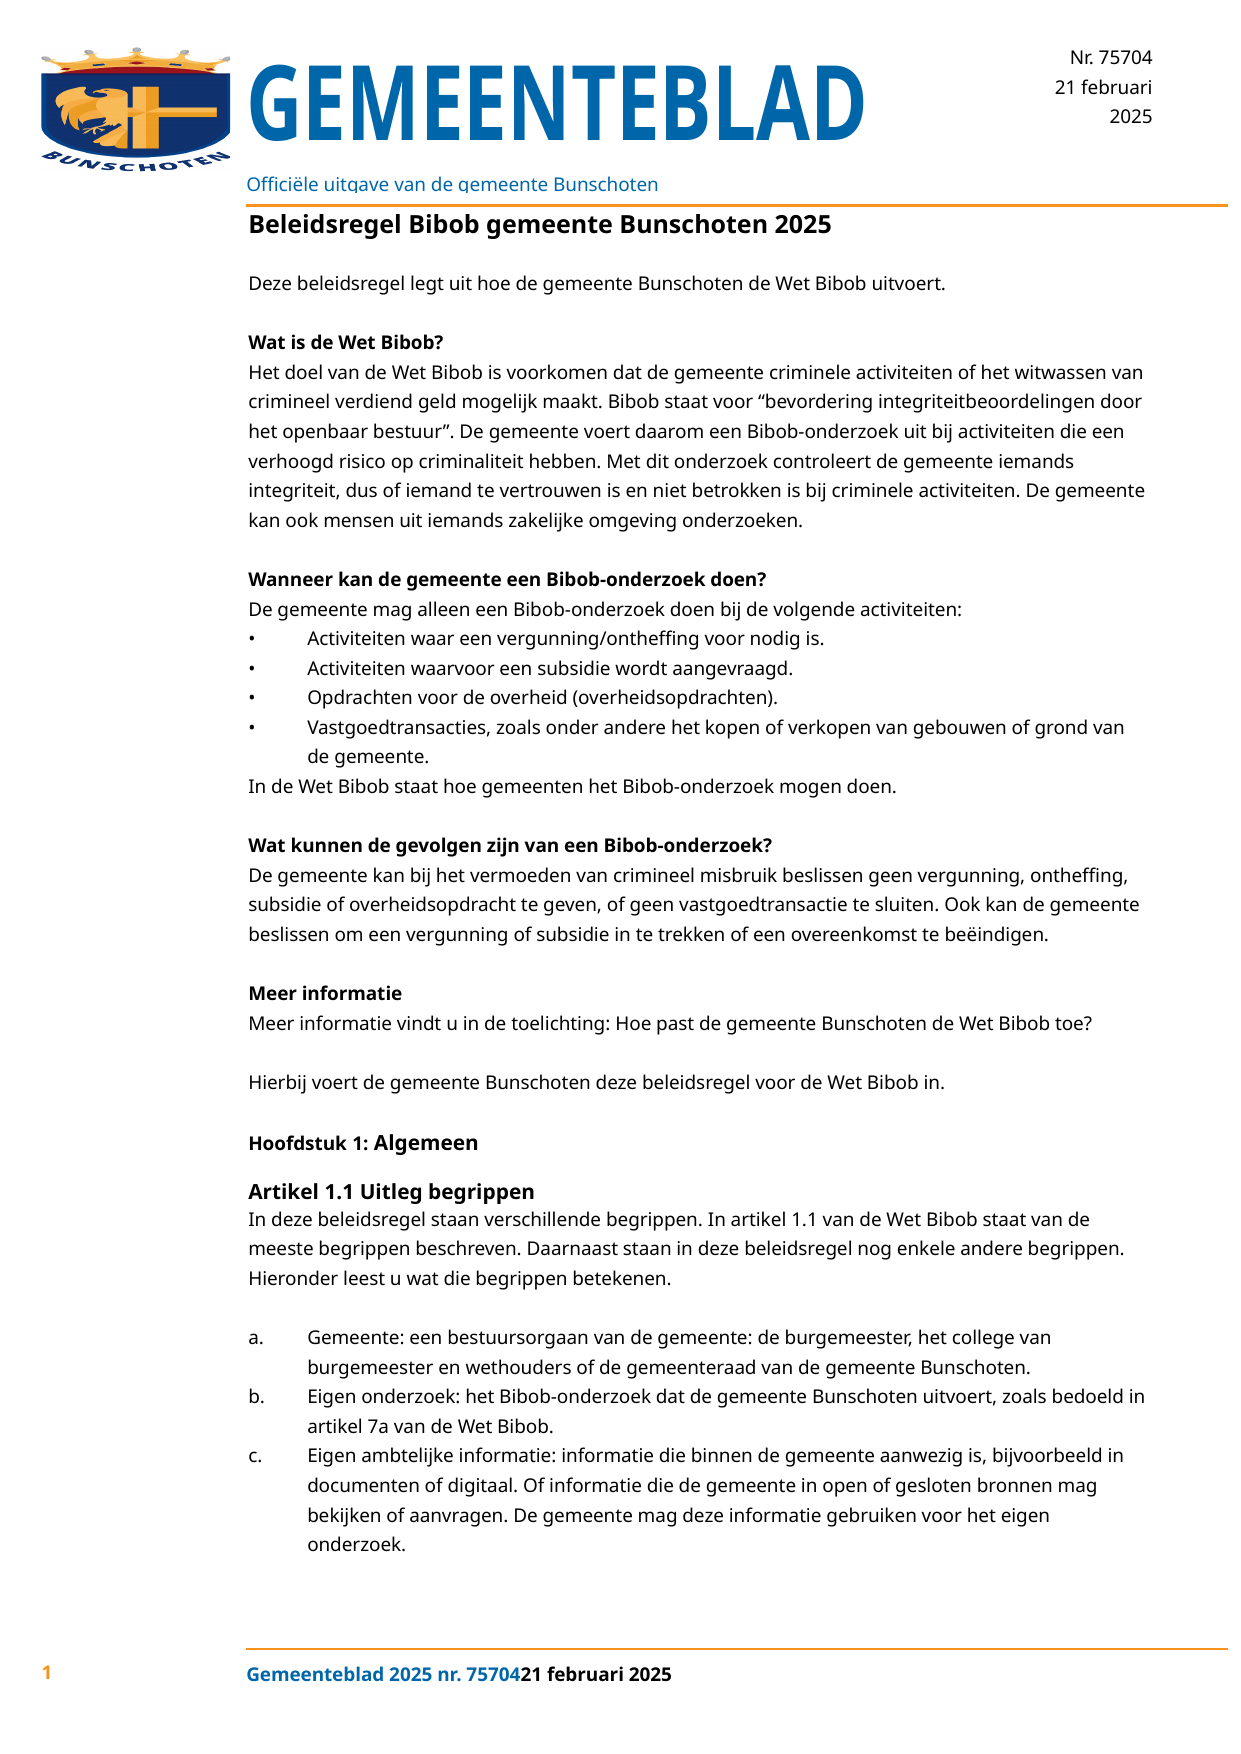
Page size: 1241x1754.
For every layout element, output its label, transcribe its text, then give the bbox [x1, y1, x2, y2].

text De gemeente kan bij het vermoeden van crimineel misbruik beslissen geen vergunning, ontheffing, subsidie of overheidsopdracht te geven, of geen vastgoedtransactie te sluiten. Ook kan de gemeente beslissen om een vergunning of subsidie in te trekken of een overeenkomst te beëindigen. [248, 862, 1152, 947]
text In deze beleidsregel staan verschillende begrippen. In artikel 1.1 van de Wet Bibob staat van de meeste begrippen beschreven. Daarnaast staan in deze beleidsregel nog enkele andere begrippen. Hieronder leest u wat die begrippen betekenen. [248, 1206, 1152, 1291]
list Vastgoedtransacties, zoals onder andere het kopen of verkopen van gebouwen of grond van de gemeente. [248, 714, 1152, 769]
text Wat kunnen de gevolgen zijn van een Bibob-onderzoek? [248, 832, 1152, 858]
text Wat is de Wet Bibob? [248, 329, 1152, 355]
text Meer informatie [248, 980, 1152, 1006]
list Opdrachten voor de overheid (overheidsopdrachten). [248, 684, 1152, 710]
text Het doel van de Wet Bibob is voorkomen dat de gemeente criminele activiteiten of het witwassen van crimineel verdiend geld mogelijk maakt. Bibob staat voor “bevordering integriteitbeoordelingen door het openbaar bestuur”. De gemeente voert daarom een Bibob-onderzoek uit bij activiteiten die een verhoogd risico op criminaliteit hebben. Met dit onderzoek controleert de gemeente iemands integriteit, dus of iemand te vertrouwen is en niet betrokken is bij criminele activiteiten. De gemeente kan ook mensen uit iemands zakelijke omgeving onderzoeken. [248, 359, 1152, 533]
text Beleidsregel Bibob gemeente Bunschoten 2025 [248, 207, 1152, 241]
list Gemeente: een bestuursorgaan van de gemeente: de burgemeester, het college van burgemeester en wethouders of de gemeenteraad van de gemeente Bunschoten. [248, 1324, 1152, 1379]
list Activiteiten waarvoor een subsidie wordt aangevraagd. [248, 655, 1152, 681]
list Eigen onderzoek: het Bibob-onderzoek dat de gemeente Bunschoten uitvoert, zoals bedoeld in artikel 7a van de Wet Bibob. [248, 1383, 1152, 1439]
text Deze beleidsregel legt uit hoe de gemeente Bunschoten de Wet Bibob uitvoert. [248, 270, 1152, 296]
text Meer informatie vindt u in de toelichting: Hoe past de gemeente Bunschoten de Wet Bibob toe? [248, 1010, 1152, 1036]
picture [41, 47, 231, 172]
text Artikel 1.1 Uitleg begrippen [248, 1177, 1152, 1206]
text De gemeente mag alleen een Bibob-onderzoek doen bij de volgende activiteiten: [248, 596, 1152, 621]
text In de Wet Bibob staat hoe gemeenten het Bibob-onderzoek mogen doen. [248, 773, 1152, 799]
list Eigen ambtelijke informatie: informatie die binnen de gemeente aanwezig is, bijvoorbeeld in documenten of digitaal. Of informatie die de gemeente in open of gesloten bronnen mag bekijken of aanvragen. De gemeente mag deze informatie gebruiken voor het eigen onderzoek. [248, 1443, 1152, 1557]
text Wanneer kan de gemeente een Bibob-onderzoek doen? [248, 566, 1152, 592]
text Hoofdstuk 1: Algemeen [248, 1128, 1152, 1157]
list Activiteiten waar een vergunning/ontheffing voor nodig is. [248, 625, 1152, 651]
text Hierbij voert de gemeente Bunschoten deze beleidsregel voor de Wet Bibob in. [248, 1069, 1152, 1095]
